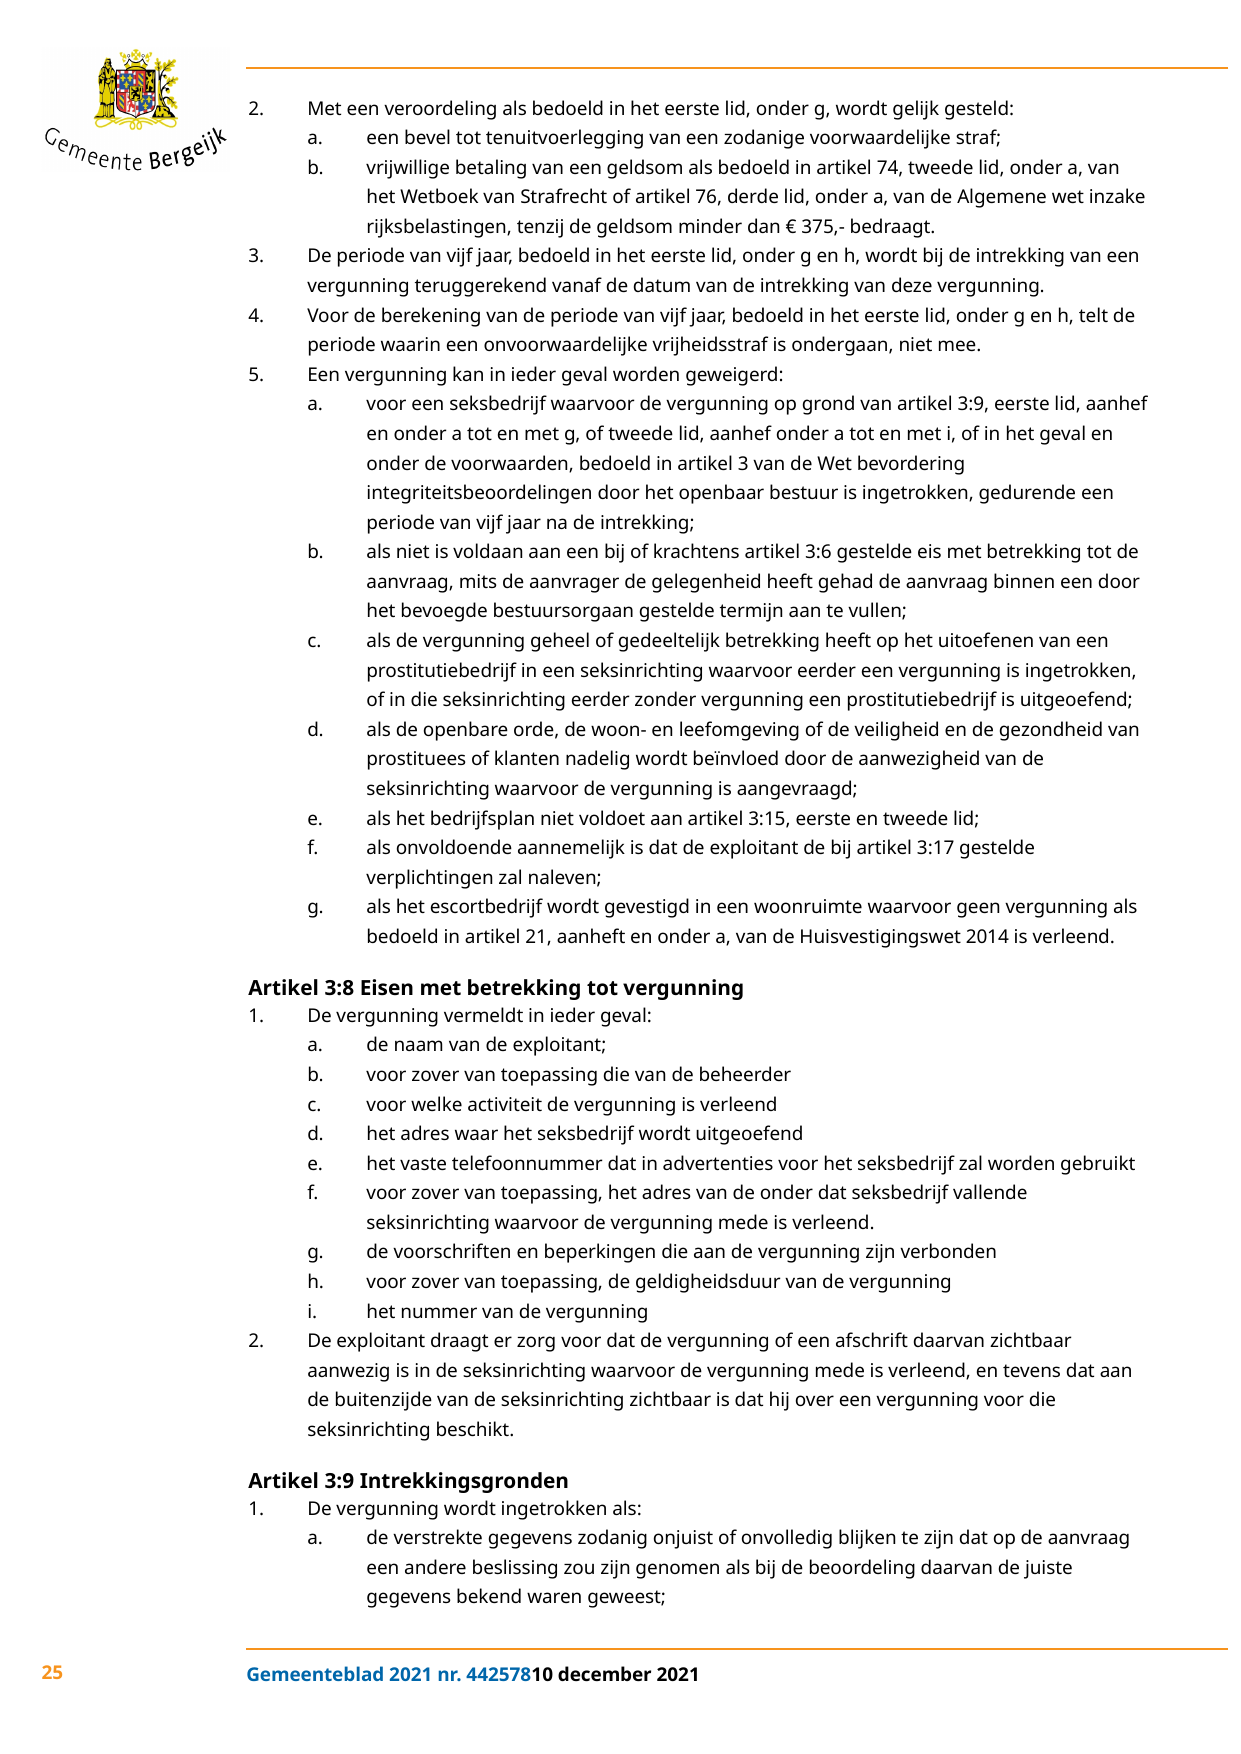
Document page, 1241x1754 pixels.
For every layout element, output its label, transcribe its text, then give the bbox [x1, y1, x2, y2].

list De periode van vijf jaar, bedoeld in het eerste lid, onder g en h, wordt bij de intrekking van een vergunning teruggerekend vanaf de datum van de intrekking van deze vergunning. [248, 243, 1152, 298]
list voor zover van toepassing, de geldigheidsduur van de vergunning [307, 1268, 1152, 1294]
list voor welke activiteit de vergunning is verleend [307, 1091, 1152, 1116]
list voor zover van toepassing die van de beheerder [307, 1061, 1152, 1087]
list als het escortbedrijf wordt gevestigd in een woonruimte waarvoor geen vergunning als bedoeld in artikel 21, aanheft en onder a, van de Huisvestigingswet 2014 is verleend. [307, 893, 1152, 949]
text Artikel 3:8 Eisen met betrekking tot vergunning [248, 973, 1152, 1002]
list als het bedrijfsplan niet voldoet aan artikel 3:15, eerste en tweede lid; [307, 805, 1152, 831]
list Een vergunning kan in ieder geval worden geweigerd: [248, 361, 1152, 387]
list als de openbare orde, de woon- en leefomgeving of de veiligheid en de gezondheid van prostituees of klanten nadelig wordt beïnvloed door de aanwezigheid van de seksinrichting waarvoor de vergunning is aangevraagd; [307, 716, 1152, 801]
list het vaste telefoonnummer dat in advertenties voor het seksbedrijf zal worden gebruikt [307, 1150, 1152, 1176]
list De exploitant draagt er zorg voor dat de vergunning of een afschrift daarvan zichtbaar aanwezig is in de seksinrichting waarvoor de vergunning mede is verleend, en tevens dat aan de buitenzijde van de seksinrichting zichtbaar is dat hij over een vergunning voor die seksinrichting beschikt. [248, 1327, 1152, 1442]
list vrijwillige betaling van een geldsom als bedoeld in artikel 74, tweede lid, onder a, van het Wetboek van Strafrecht of artikel 76, derde lid, onder a, van de Algemene wet inzake rijksbelastingen, tenzij de geldsom minder dan € 375,- bedraagt. [307, 154, 1152, 239]
list Voor de berekening van de periode van vijf jaar, bedoeld in het eerste lid, onder g en h, telt de periode waarin een onvoorwaardelijke vrijheidsstraf is ondergaan, niet mee. [248, 302, 1152, 357]
list het nummer van de vergunning [307, 1298, 1152, 1323]
list voor een seksbedrijf waarvoor de vergunning op grond van artikel 3:9, eerste lid, aanhef en onder a tot en met g, of tweede lid, aanhef onder a tot en met i, of in het geval en onder de voorwaarden, bedoeld in artikel 3 van de Wet bevordering integriteitsbeoordelingen door het openbaar bestuur is ingetrokken, gedurende een periode van vijf jaar na de intrekking; [307, 391, 1152, 535]
list De vergunning wordt ingetrokken als: [248, 1495, 1152, 1521]
list Met een veroordeling als bedoeld in het eerste lid, onder g, wordt gelijk gesteld: [248, 95, 1152, 121]
picture [41, 47, 231, 172]
list voor zover van toepassing, het adres van de onder dat seksbedrijf vallende seksinrichting waarvoor de vergunning mede is verleend. [307, 1179, 1152, 1235]
list de naam van de exploitant; [307, 1032, 1152, 1057]
list De vergunning vermeldt in ieder geval: [248, 1002, 1152, 1028]
list het adres waar het seksbedrijf wordt uitgeoefend [307, 1120, 1152, 1146]
list als onvoldoende aannemelijk is dat de exploitant de bij artikel 3:17 gestelde verplichtingen zal naleven; [307, 834, 1152, 890]
list een bevel tot tenuitvoerlegging van een zodanige voorwaardelijke straf; [307, 124, 1152, 150]
list de voorschriften en beperkingen die aan de vergunning zijn verbonden [307, 1239, 1152, 1264]
list als de vergunning geheel of gedeeltelijk betrekking heeft op het uitoefenen van een prostitutiebedrijf in een seksinrichting waarvoor eerder een vergunning is ingetrokken, of in die seksinrichting eerder zonder vergunning een prostitutiebedrijf is uitgeoefend; [307, 627, 1152, 712]
list als niet is voldaan aan een bij of krachtens artikel 3:6 gestelde eis met betrekking tot de aanvraag, mits de aanvrager de gelegenheid heeft gehad de aanvraag binnen een door het bevoegde bestuursorgaan gestelde termijn aan te vullen; [307, 538, 1152, 623]
list de verstrekte gegevens zodanig onjuist of onvolledig blijken te zijn dat op de aanvraag een andere beslissing zou zijn genomen als bij de beoordeling daarvan de juiste gegevens bekend waren geweest; [307, 1524, 1152, 1609]
text Artikel 3:9 Intrekkingsgronden [248, 1467, 1152, 1495]
